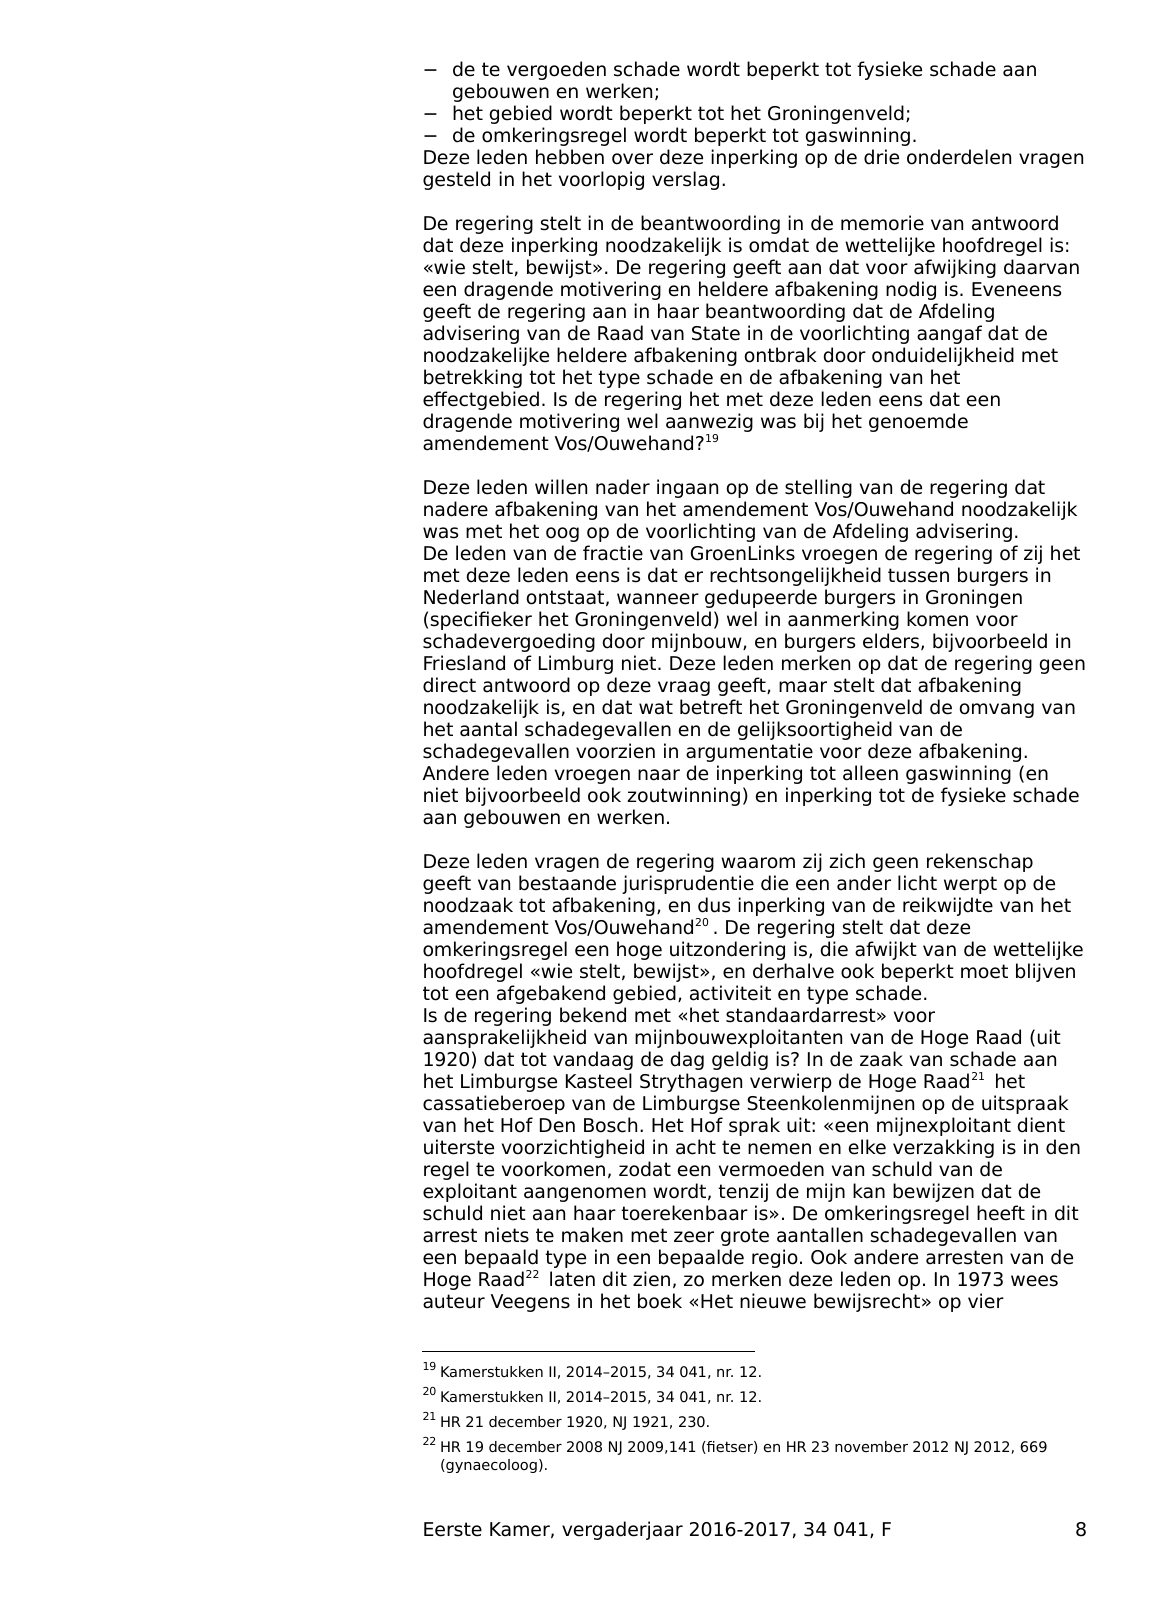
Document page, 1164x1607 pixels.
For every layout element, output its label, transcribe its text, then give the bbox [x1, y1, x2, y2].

text − de omkeringsregel wordt beperkt tot gaswinning. [422, 125, 1087, 147]
text HR 21 december 1920, NJ 1921, 230. [422, 1410, 1087, 1432]
text Is de regering bekend met «het standaardarrest» voor aansprakelijkheid van mijnbouwexploitanten van de Hoge Raad (uit 1920) dat tot vandaag de dag geldig is? In de zaak van schade aan het Limburgse Kasteel Strythagen verwierp de Hoge Raad het cassatieberoep van de Limburgse Steenkolenmijnen op de uitspraak van het Hof Den Bosch. Het Hof sprak uit: «een mijnexploitant dient uiterste voorzichtigheid in acht te nemen en elke verzakking is in den regel te voorkomen, zodat een vermoeden van schuld van de exploitant aangenomen wordt, tenzij de mijn kan bewijzen dat de schuld niet aan haar toerekenbaar is». De omkeringsregel heeft in dit arrest niets te maken met zeer grote aantallen schadegevallen van een bepaald type in een bepaalde regio. Ook andere arresten van de Hoge Raad laten dit zien, zo merken deze leden op. In 1973 wees auteur Veegens in het boek «Het nieuwe bewijsrecht» op vier [422, 1005, 1087, 1312]
text HR 19 december 2008 NJ 2009,141 (fietser) en HR 23 november 2012 NJ 2012, 669 (gynaecoloog). [422, 1435, 1087, 1474]
text Deze leden vragen de regering waarom zij zich geen rekenschap geeft van bestaande jurisprudentie die een ander licht werpt op de noodzaak tot afbakening, en dus inperking van de reikwijdte van het amendement Vos/Ouwehand. De regering stelt dat deze omkeringsregel een hoge uitzondering is, die afwijkt van de wettelijke hoofdregel «wie stelt, bewijst», en derhalve ook beperkt moet blijven tot een afgebakend gebied, activiteit en type schade. [422, 851, 1087, 1005]
text Kamerstukken II, 2014–2015, 34 041, nr. 12. [422, 1360, 1087, 1382]
text De leden van de fractie van GroenLinks vroegen de regering of zij het met deze leden eens is dat er rechtsongelijkheid tussen burgers in Nederland ontstaat, wanneer gedupeerde burgers in Groningen (specifieker het Groningenveld) wel in aanmerking komen voor schadevergoeding door mijnbouw, en burgers elders, bijvoorbeeld in Friesland of Limburg niet. Deze leden merken op dat de regering geen direct antwoord op deze vraag geeft, maar stelt dat afbakening noodzakelijk is, en dat wat betreft het Groningenveld de omvang van het aantal schadegevallen en de gelijksoortigheid van de schadegevallen voorzien in argumentatie voor deze afbakening. Andere leden vroegen naar de inperking tot alleen gaswinning (en niet bijvoorbeeld ook zoutwinning) en inperking tot de fysieke schade aan gebouwen en werken. [422, 543, 1087, 829]
text Deze leden hebben over deze inperking op de drie onderdelen vragen gesteld in het voorlopig verslag. [422, 147, 1087, 191]
text De regering stelt in de beantwoording in de memorie van antwoord dat deze inperking noodzakelijk is omdat de wettelijke hoofdregel is: «wie stelt, bewijst». De regering geeft aan dat voor afwijking daarvan een dragende motivering en heldere afbakening nodig is. Eveneens geeft de regering aan in haar beantwoording dat de Afdeling advisering van de Raad van State in de voorlichting aangaf dat de noodzakelijke heldere afbakening ontbrak door onduidelijkheid met betrekking tot het type schade en de afbakening van het effectgebied. Is de regering het met deze leden eens dat een dragende motivering wel aanwezig was bij het genoemde amendement Vos/Ouwehand? [422, 213, 1087, 455]
text − de te vergoeden schade wordt beperkt tot fysieke schade aan gebouwen en werken; [422, 59, 1087, 103]
text − het gebied wordt beperkt tot het Groningenveld; [422, 103, 1087, 125]
text Kamerstukken II, 2014–2015, 34 041, nr. 12. [422, 1385, 1087, 1407]
text Deze leden willen nader ingaan op de stelling van de regering dat nadere afbakening van het amendement Vos/Ouwehand noodzakelijk was met het oog op de voorlichting van de Afdeling advisering. [422, 477, 1087, 543]
